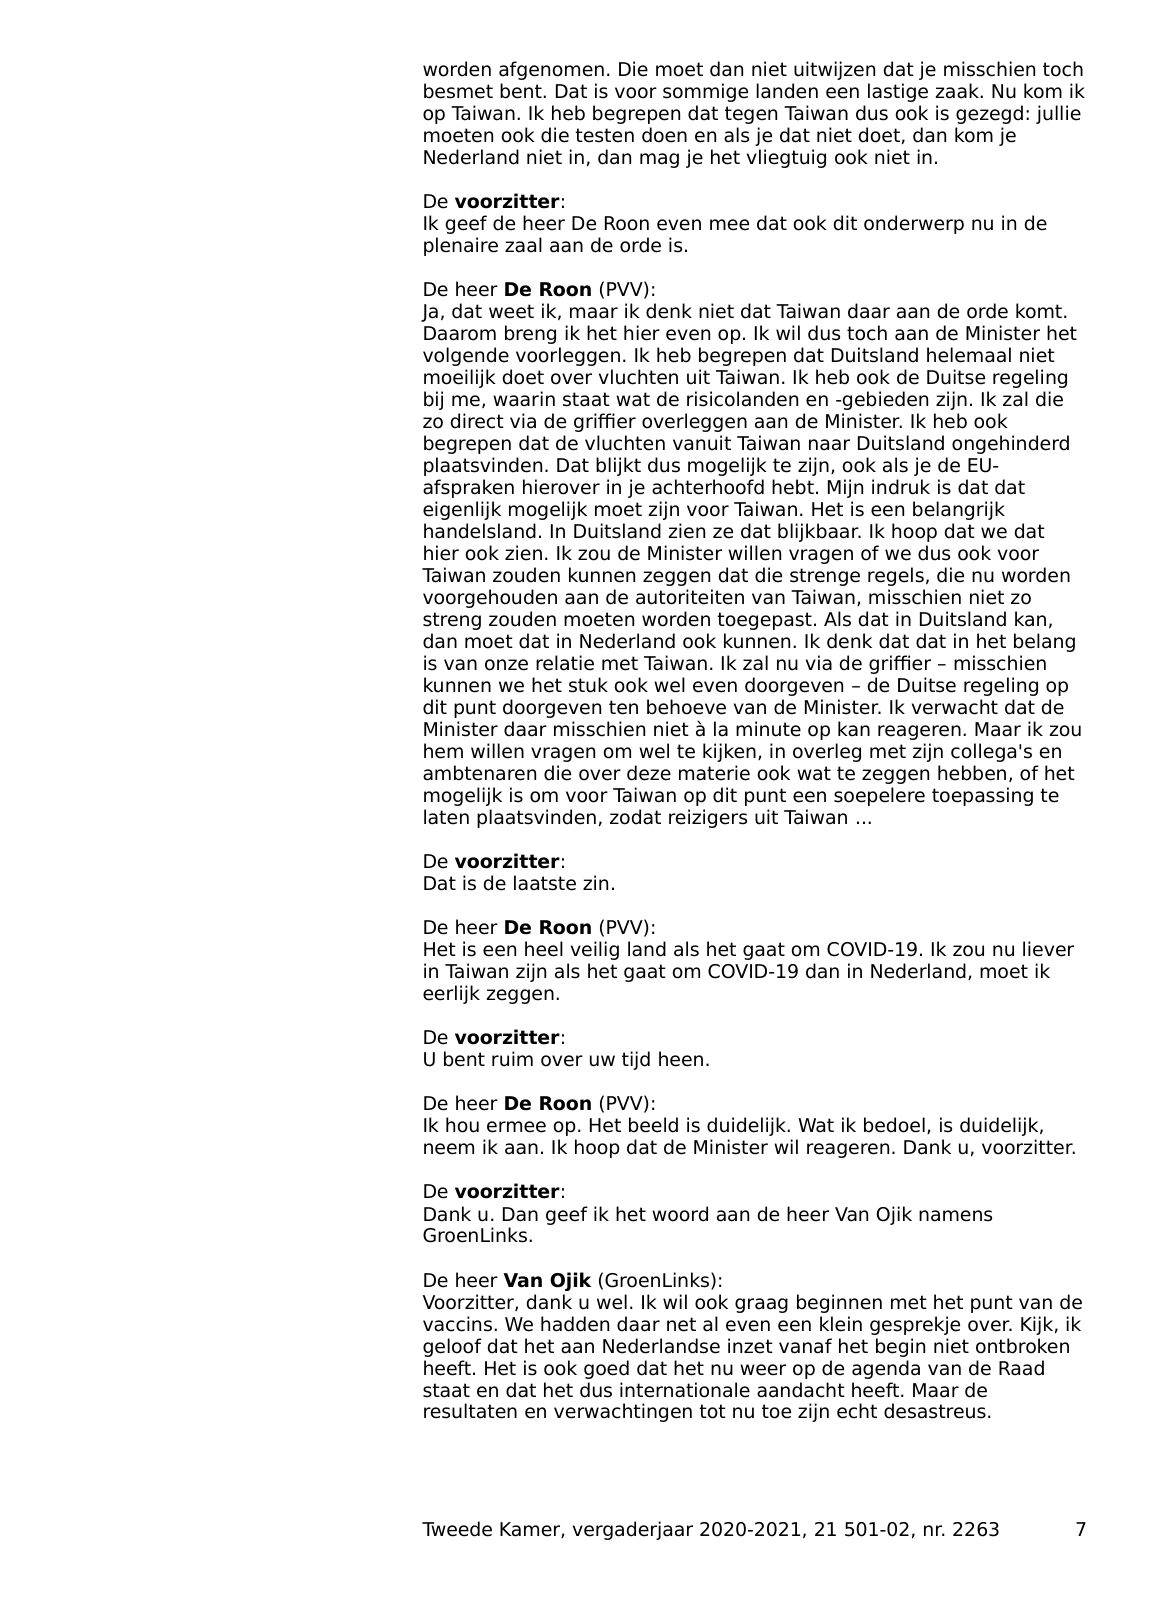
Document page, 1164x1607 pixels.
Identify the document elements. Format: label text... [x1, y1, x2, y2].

text De voorzitter: [422, 191, 1087, 213]
text Ik hou ermee op. Het beeld is duidelijk. Wat ik bedoel, is duidelijk, neem ik aan. Ik hoop dat de Minister wil reageren. Dank u, voorzitter. [422, 1115, 1087, 1159]
text De heer De Roon (PVV): [422, 917, 1087, 939]
text Het is een heel veilig land als het gaat om COVID-19. Ik zou nu liever in Taiwan zijn als het gaat om COVID-19 dan in Nederland, moet ik eerlijk zeggen. [422, 939, 1087, 1005]
text De heer Van Ojik (GroenLinks): [422, 1269, 1087, 1292]
text U bent ruim over uw tijd heen. [422, 1049, 1087, 1071]
text De voorzitter: [422, 1181, 1087, 1203]
text De heer De Roon (PVV): [422, 1093, 1087, 1115]
text De voorzitter: [422, 1027, 1087, 1049]
text Ja, dat weet ik, maar ik denk niet dat Taiwan daar aan de orde komt. Daarom breng ik het hier even op. Ik wil dus toch aan de Minister het volgende voorleggen. Ik heb begrepen dat Duitsland helemaal niet moeilijk doet over vluchten uit Taiwan. Ik heb ook de Duitse regeling bij me, waarin staat wat de risicolanden en -gebieden zijn. Ik zal die zo direct via de griffier overleggen aan de Minister. Ik heb ook begrepen dat de vluchten vanuit Taiwan naar Duitsland ongehinderd plaatsvinden. Dat blijkt dus mogelijk te zijn, ook als je de EU-afspraken hierover in je achterhoofd hebt. Mijn indruk is dat dat eigenlijk mogelijk moet zijn voor Taiwan. Het is een belangrijk handelsland. In Duitsland zien ze dat blijkbaar. Ik hoop dat we dat hier ook zien. Ik zou de Minister willen vragen of we dus ook voor Taiwan zouden kunnen zeggen dat die strenge regels, die nu worden voorgehouden aan de autoriteiten van Taiwan, misschien niet zo streng zouden moeten worden toegepast. Als dat in Duitsland kan, dan moet dat in Nederland ook kunnen. Ik denk dat dat in het belang is van onze relatie met Taiwan. Ik zal nu via de griffier – misschien kunnen we het stuk ook wel even doorgeven – de Duitse regeling op dit punt doorgeven ten behoeve van de Minister. Ik verwacht dat de Minister daar misschien niet à la minute op kan reageren. Maar ik zou hem willen vragen om wel te kijken, in overleg met zijn collega's en ambtenaren die over deze materie ook wat te zeggen hebben, of het mogelijk is om voor Taiwan op dit punt een soepelere toepassing te laten plaatsvinden, zodat reizigers uit Taiwan ... [422, 301, 1087, 829]
text De voorzitter: [422, 851, 1087, 873]
text worden afgenomen. Die moet dan niet uitwijzen dat je misschien toch besmet bent. Dat is voor sommige landen een lastige zaak. Nu kom ik op Taiwan. Ik heb begrepen dat tegen Taiwan dus ook is gezegd: jullie moeten ook die testen doen en als je dat niet doet, dan kom je Nederland niet in, dan mag je het vliegtuig ook niet in. [422, 59, 1087, 169]
text Dat is de laatste zin. [422, 873, 1087, 895]
text De heer De Roon (PVV): [422, 279, 1087, 301]
text Voorzitter, dank u wel. Ik wil ook graag beginnen met het punt van de vaccins. We hadden daar net al even een klein gesprekje over. Kijk, ik geloof dat het aan Nederlandse inzet vanaf het begin niet ontbroken heeft. Het is ook goed dat het nu weer op de agenda van de Raad staat en dat het dus internationale aandacht heeft. Maar de resultaten en verwachtingen tot nu toe zijn echt desastreus. [422, 1292, 1087, 1423]
text Dank u. Dan geef ik het woord aan de heer Van Ojik namens GroenLinks. [422, 1203, 1087, 1247]
text Ik geef de heer De Roon even mee dat ook dit onderwerp nu in de plenaire zaal aan de orde is. [422, 213, 1087, 257]
